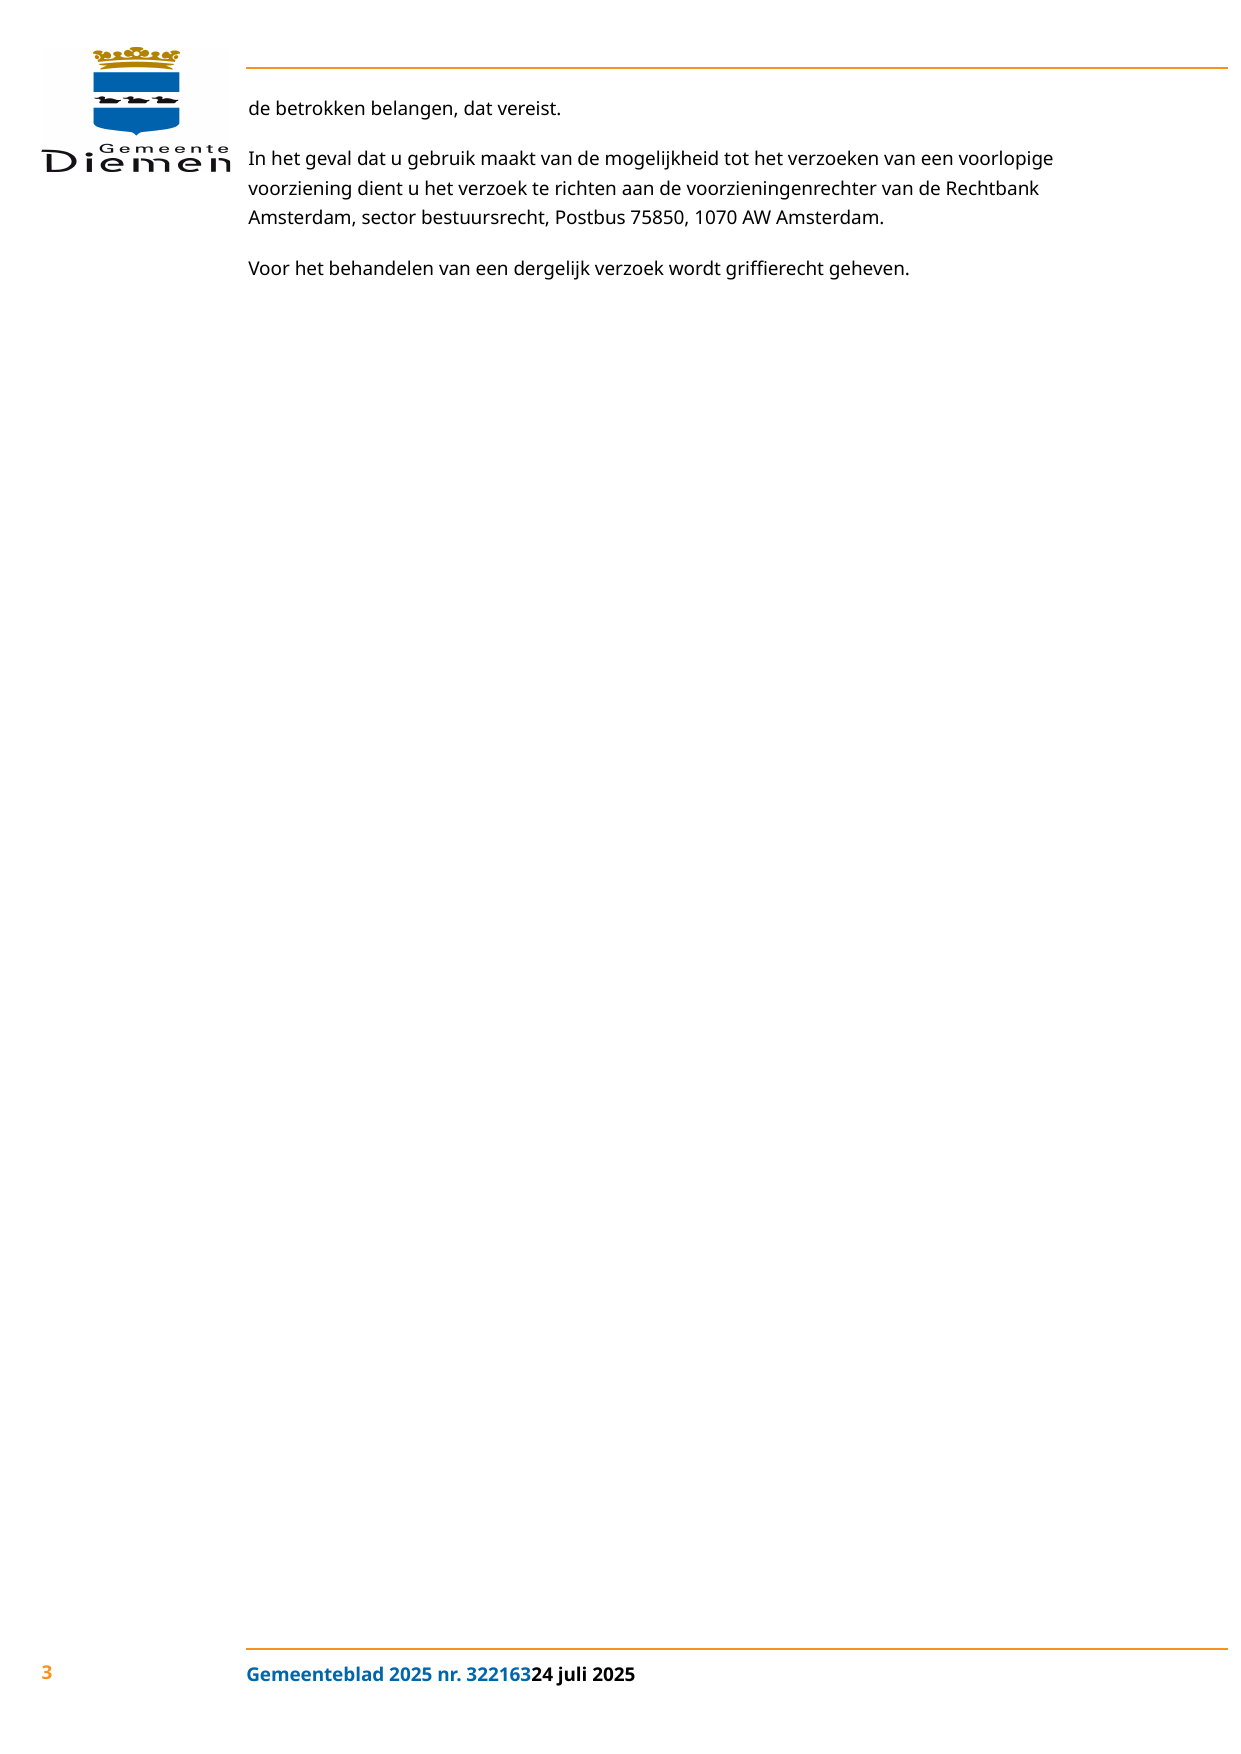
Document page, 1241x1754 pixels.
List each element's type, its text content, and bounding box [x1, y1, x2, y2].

text de betrokken belangen, dat vereist. [248, 95, 1152, 121]
text In het geval dat u gebruik maakt van de mogelijkheid tot het verzoeken van een voorlopige voorziening dient u het verzoek te richten aan de voorzieningenrechter van de Rechtbank Amsterdam, sector bestuursrecht, Postbus 75850, 1070 AW Amsterdam. [248, 145, 1152, 230]
text Voor het behandelen van een dergelijk verzoek wordt griffierecht geheven. [248, 255, 1152, 281]
picture [41, 47, 231, 172]
